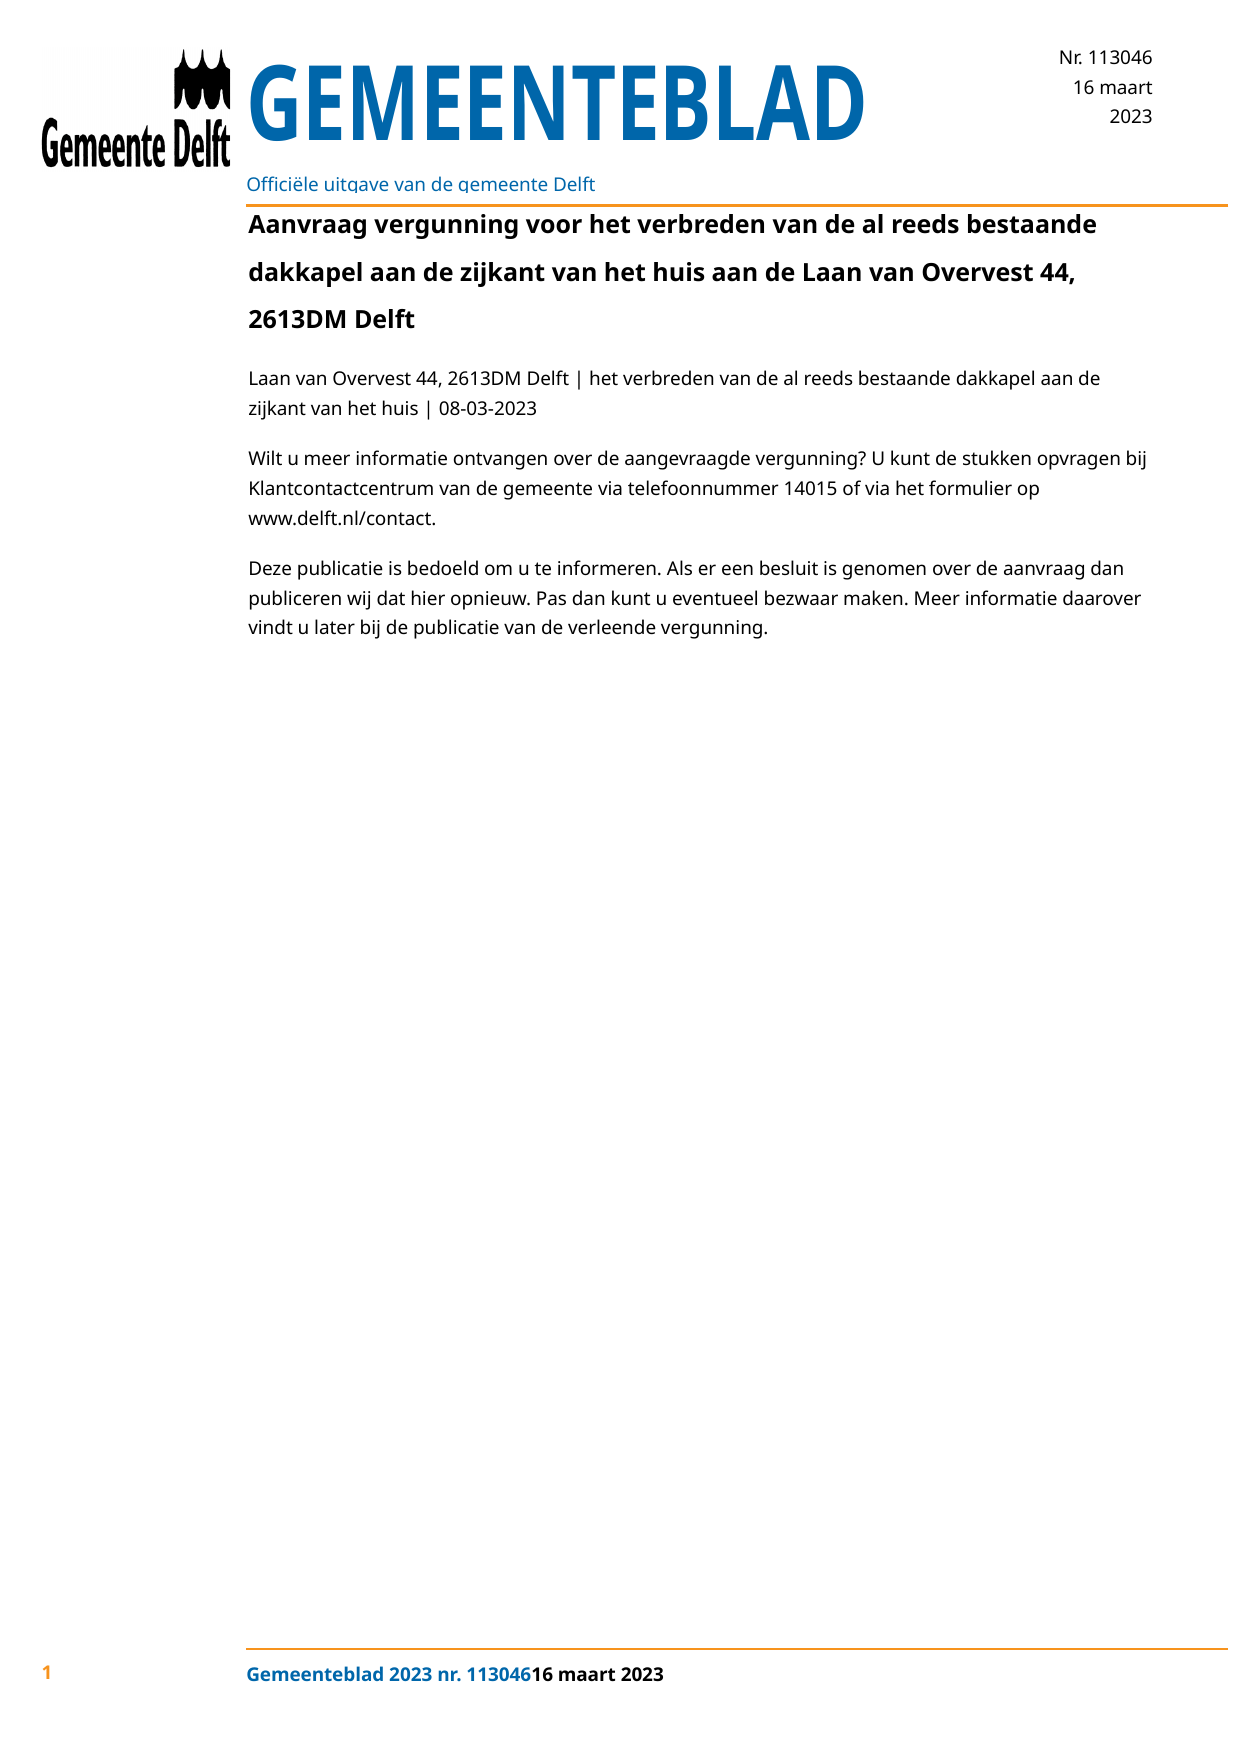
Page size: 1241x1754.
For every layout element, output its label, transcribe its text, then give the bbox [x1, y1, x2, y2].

text Deze publicatie is bedoeld om u te informeren. Als er een besluit is genomen over de aanvraag dan publiceren wij dat hier opnieuw. Pas dan kunt u eventueel bezwaar maken. Meer informatie daarover vindt u later bij de publicatie van de verleende vergunning. [248, 555, 1152, 640]
picture [41, 47, 231, 172]
text Wilt u meer informatie ontvangen over de aangevraagde vergunning? U kunt de stukken opvragen bij Klantcontactcentrum van de gemeente via telefoonnummer 14015 of via het formulier op www.delft.nl/contact. [248, 446, 1152, 530]
text Aanvraag vergunning voor het verbreden van de al reeds bestaande dakkapel aan de zijkant van het huis aan de Laan van Overvest 44, 2613DM Delft [248, 207, 1152, 336]
text Laan van Overvest 44, 2613DM Delft | het verbreden van de al reeds bestaande dakkapel aan de zijkant van het huis | 08-03-2023 [248, 366, 1152, 421]
